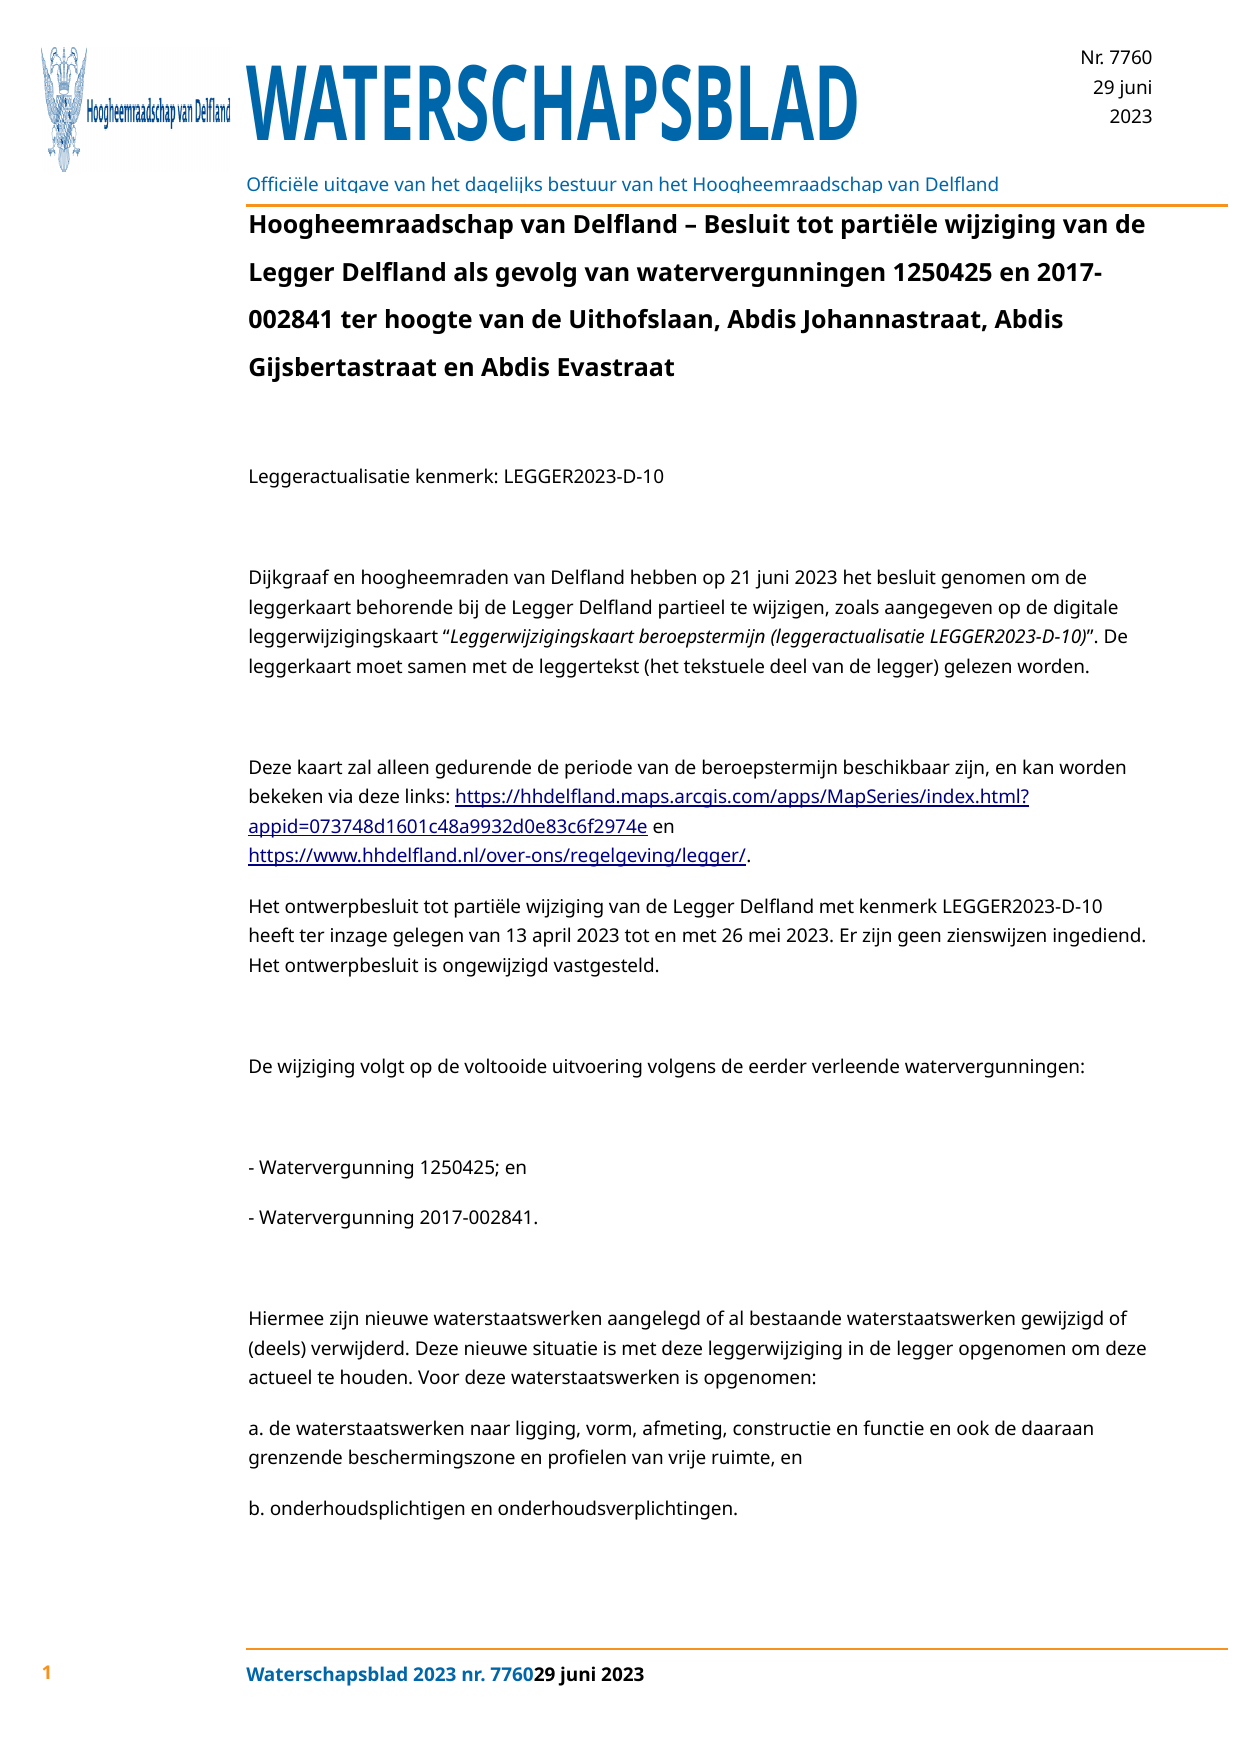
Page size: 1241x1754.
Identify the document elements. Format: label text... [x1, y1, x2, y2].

text De wijziging volgt op de voltooide uitvoering volgens de eerder verleende watervergunningen: [248, 1053, 1152, 1079]
text - Watervergunning 1250425; en [248, 1154, 1152, 1180]
text Deze kaart zal alleen gedurende de periode van de beroepstermijn beschikbaar zijn, en kan worden bekeken via deze links: https://hhdelfland.maps.arcgis.com/apps/MapSeries/index.html?appid=073748d1601c48a9932d0e83c6f2974e en https://www.hhdelfland.nl/over-ons/regelgeving/legger/. [248, 754, 1152, 868]
text Leggeractualisatie kenmerk: LEGGER2023-D-10 [248, 463, 1152, 489]
text Hiermee zijn nieuwe waterstaatswerken aangelegd of al bestaande waterstaatswerken gewijzigd of (deels) verwijderd. Deze nieuwe situatie is met deze leggerwijziging in de legger opgenomen om deze actueel te houden. Voor deze waterstaatswerken is opgenomen: [248, 1305, 1152, 1390]
text Het ontwerpbesluit tot partiële wijziging van de Legger Delfland met kenmerk LEGGER2023-D-10 heeft ter inzage gelegen van 13 april 2023 tot en met 26 mei 2023. Er zijn geen zienswijzen ingediend. Het ontwerpbesluit is ongewijzigd vastgesteld. [248, 893, 1152, 978]
text Hoogheemraadschap van Delfland – Besluit tot partiële wijziging van de Legger Delfland als gevolg van watervergunningen 1250425 en 2017-002841 ter hoogte van de Uithofslaan, Abdis Johannastraat, Abdis Gijsbertastraat en Abdis Evastraat [248, 207, 1152, 384]
text - Watervergunning 2017-002841. [248, 1204, 1152, 1230]
text Dijkgraaf en hoogheemraden van Delfland hebben op 21 juni 2023 het besluit genomen om de leggerkaart behorende bij de Legger Delfland partieel te wijzigen, zoals aangegeven op de digitale leggerwijzigingskaart “Leggerwijzigingskaart beroepstermijn (leggeractualisatie LEGGER2023-D-10)”. De leggerkaart moet samen met de leggertekst (het tekstuele deel van de legger) gelezen worden. [248, 564, 1152, 679]
text b. onderhoudsplichtigen en onderhoudsverplichtingen. [248, 1495, 1152, 1521]
picture [41, 47, 231, 172]
text a. de waterstaatswerken naar ligging, vorm, afmeting, constructie en functie en ook de daaraan grenzende beschermingszone en profielen van vrije ruimte, en [248, 1415, 1152, 1470]
